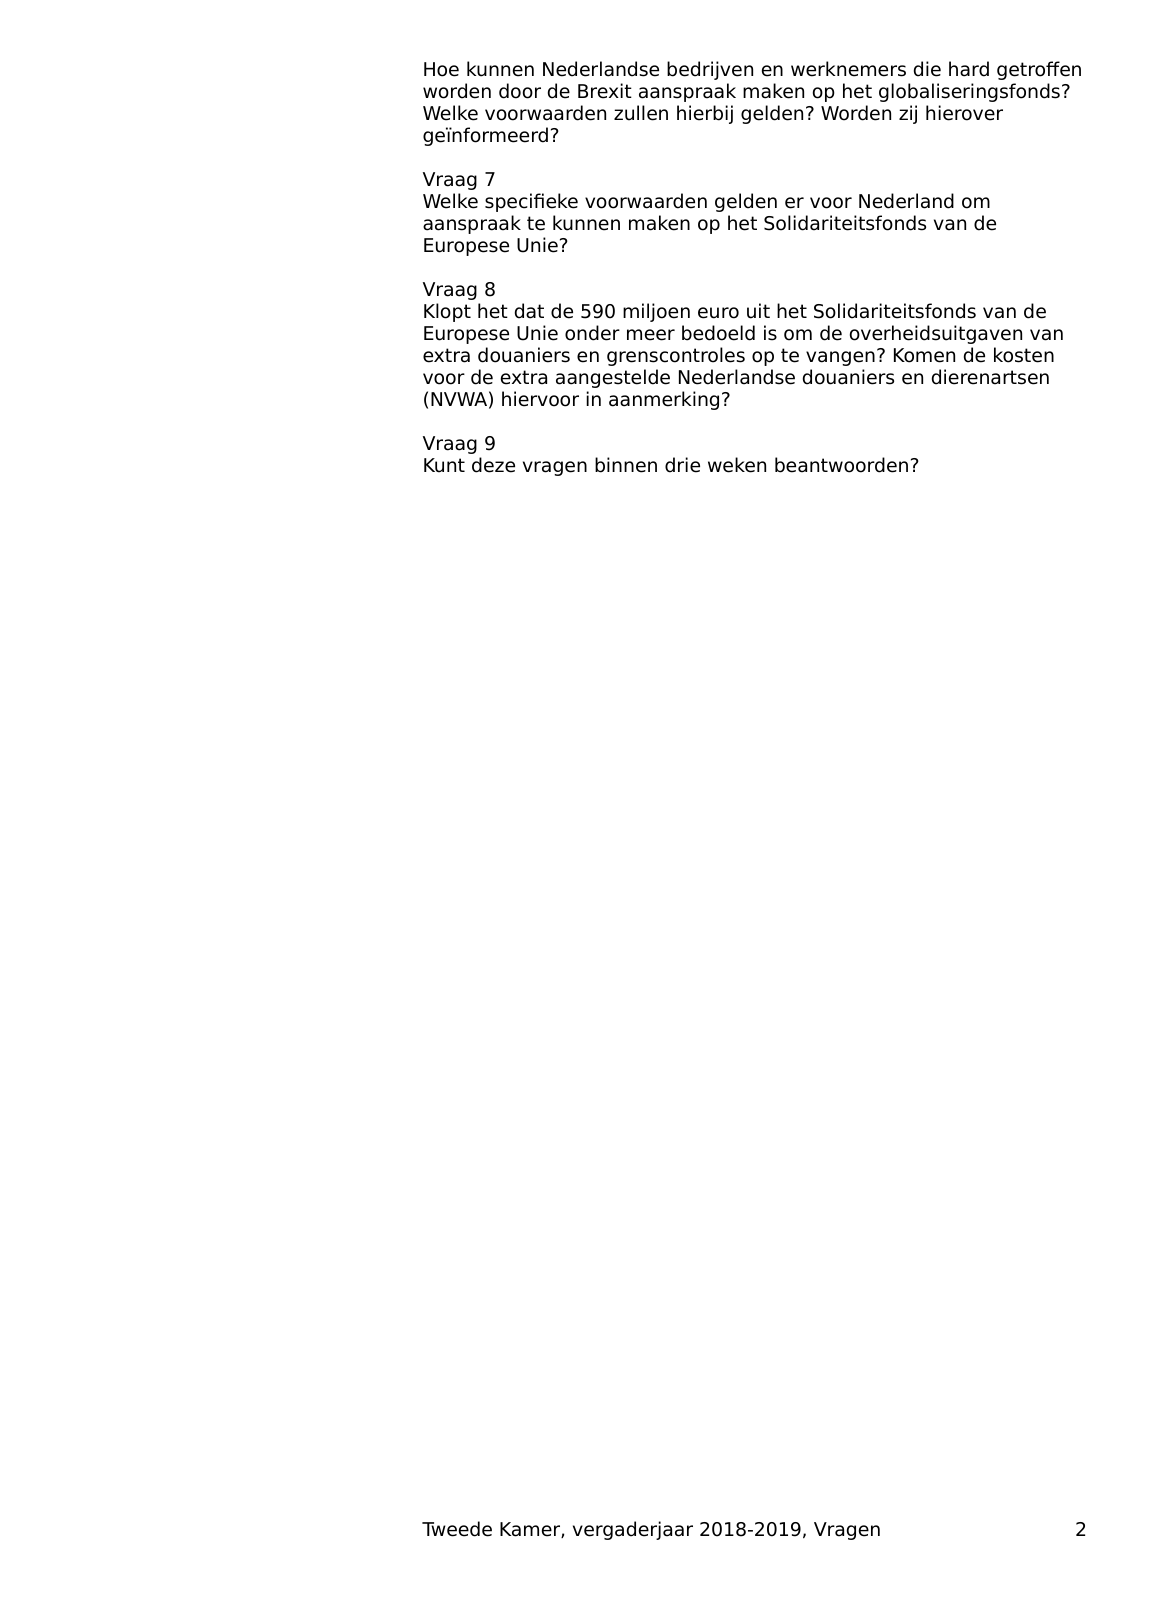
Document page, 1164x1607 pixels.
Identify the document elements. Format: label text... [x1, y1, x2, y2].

text Vraag 8 [422, 279, 1087, 301]
text Kunt deze vragen binnen drie weken beantwoorden? [422, 455, 1087, 477]
text Vraag 7 [422, 169, 1087, 191]
text Hoe kunnen Nederlandse bedrijven en werknemers die hard getroffen worden door de Brexit aanspraak maken op het globaliseringsfonds? Welke voorwaarden zullen hierbij gelden? Worden zij hierover geïnformeerd? [422, 59, 1087, 147]
text Welke specifieke voorwaarden gelden er voor Nederland om aanspraak te kunnen maken op het Solidariteitsfonds van de Europese Unie? [422, 191, 1087, 257]
text Vraag 9 [422, 433, 1087, 455]
text Klopt het dat de 590 miljoen euro uit het Solidariteitsfonds van de Europese Unie onder meer bedoeld is om de overheidsuitgaven van extra douaniers en grenscontroles op te vangen? Komen de kosten voor de extra aangestelde Nederlandse douaniers en dierenartsen (NVWA) hiervoor in aanmerking? [422, 301, 1087, 411]
